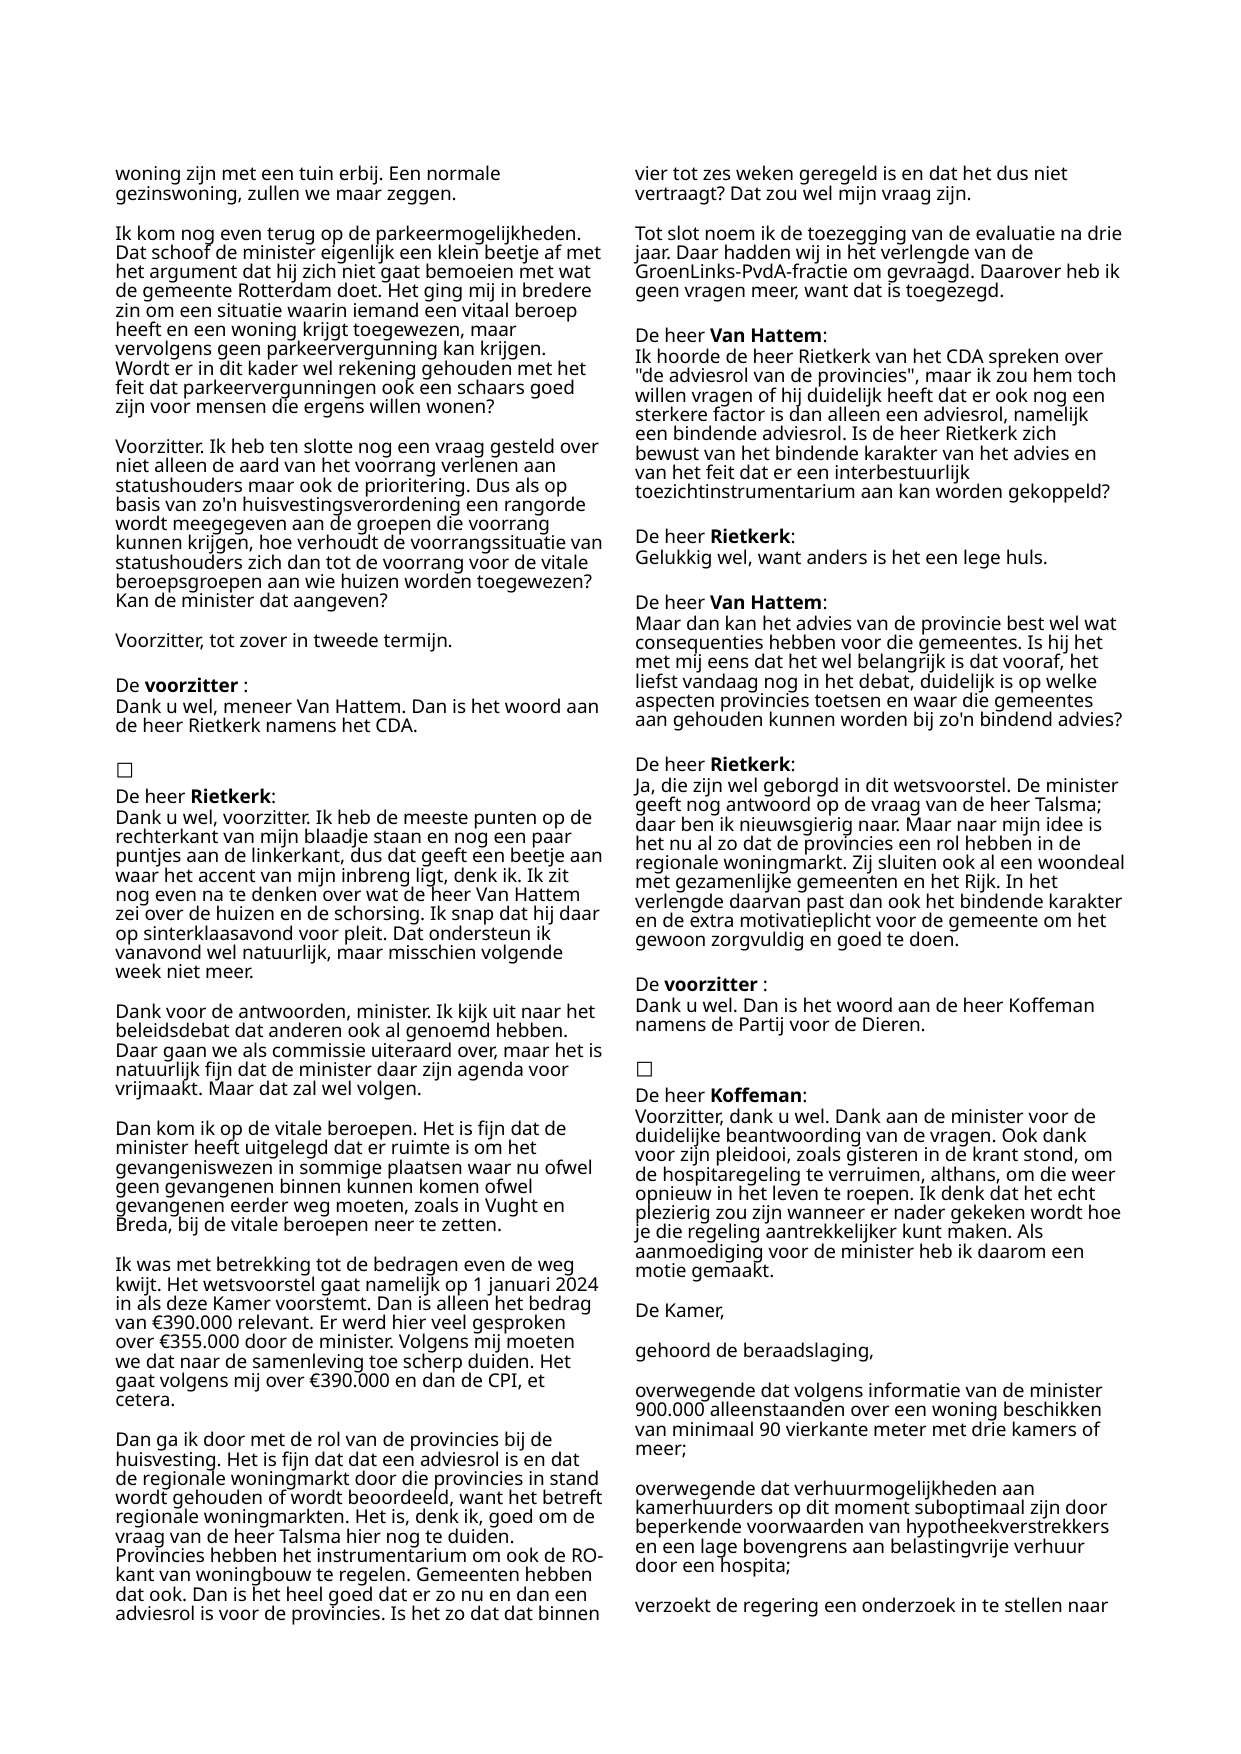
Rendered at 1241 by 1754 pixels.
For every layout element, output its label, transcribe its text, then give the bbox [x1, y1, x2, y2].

text Voorzitter. Ik heb ten slotte nog een vraag gesteld over niet alleen de aard van het voorrang verlenen aan statushouders maar ook de prioritering. Dus als op basis van zo'n huisvestingsverordening een rangorde wordt meegegeven aan de groepen die voorrang kunnen krijgen, hoe verhoudt de voorrangssituatie van statushouders zich dan tot de voorrang voor de vitale beroepsgroepen aan wie huizen worden toegewezen? Kan de minister dat aangeven? [115, 438, 605, 611]
text De heer Rietkerk: [115, 783, 605, 809]
text De heer Rietkerk: [635, 751, 1125, 777]
text De heer Rietkerk: [635, 523, 1125, 549]
text Dank voor de antwoorden, minister. Ik kijk uit naar het beleidsdebat dat anderen ook al genoemd hebben. Daar gaan we als commissie uiteraard over, maar het is natuurlijk fijn dat de minister daar zijn agenda voor vrijmaakt. Maar dat zal wel volgen. [115, 1003, 605, 1099]
text overwegende dat volgens informatie van de minister 900.000 alleenstaanden over een woning beschikken van minimaal 90 vierkante meter met drie kamers of meer; [635, 1382, 1125, 1459]
text Dan ga ik door met de rol van de provincies bij de huisvesting. Het is fijn dat dat een adviesrol is en dat de regionale woningmarkt door die provincies in stand wordt gehouden of wordt beoordeeld, want het betreft regionale woningmarkten. Het is, denk ik, goed om de vraag van de heer Talsma hier nog te duiden. Provincies hebben het instrumentarium om ook de RO-kant van woningbouw te regelen. Gemeenten hebben dat ook. Dan is het heel goed dat er zo nu en dan een adviesrol is voor de provincies. Is het zo dat dat binnen [115, 1431, 605, 1624]
text De heer Van Hattem: [635, 322, 1125, 348]
text Tot slot noem ik de toezegging van de evaluatie na drie jaar. Daar hadden wij in het verlengde van de GroenLinks-PvdA-fractie om gevraagd. Daarover heb ik geen vragen meer, want dat is toegezegd. [635, 224, 1125, 302]
text vier tot zes weken geregeld is en dat het dus niet vertraagt? Dat zou wel mijn vraag zijn. [635, 165, 1125, 204]
text Dank u wel, voorzitter. Ik heb de meeste punten op de rechterkant van mijn blaadje staan en nog een paar puntjes aan de linkerkant, dus dat geeft een beetje aan waar het accent van mijn inbreng ligt, denk ik. Ik zit nog even na te denken over wat de heer Van Hattem zei over de huizen en de schorsing. Ik snap dat hij daar op sinterklaasavond voor pleit. Dat ondersteun ik vanavond wel natuurlijk, maar misschien volgende week niet meer. [115, 809, 605, 982]
text Voorzitter, tot zover in tweede termijn. [115, 632, 605, 651]
text ⬜ [115, 757, 605, 783]
text Ik was met betrekking tot de bedragen even de weg kwijt. Het wetsvoorstel gaat namelijk op 1 januari 2024 in als deze Kamer voorstemt. Dan is alleen het bedrag van €390.000 relevant. Er werd hier veel gesproken over €355.000 door de minister. Volgens mij moeten we dat naar de samenleving toe scherp duiden. Het gaat volgens mij over €390.000 en dan de CPI, et cetera. [115, 1256, 605, 1411]
text Dank u wel, meneer Van Hattem. Dan is het woord aan de heer Rietkerk namens het CDA. [115, 698, 605, 737]
text overwegende dat verhuurmogelijkheden aan kamerhuurders op dit moment suboptimaal zijn door beperkende voorwaarden van hypotheekverstrekkers en een lage bovengrens aan belastingvrije verhuur door een hospita; [635, 1480, 1125, 1576]
text Dan kom ik op de vitale beroepen. Het is fijn dat de minister heeft uitgelegd dat er ruimte is om het gevangeniswezen in sommige plaatsen waar nu ofwel geen gevangenen binnen kunnen komen ofwel gevangenen eerder weg moeten, zoals in Vught en Breda, bij de vitale beroepen neer te zetten. [115, 1120, 605, 1236]
text De voorzitter : [635, 971, 1125, 997]
text woning zijn met een tuin erbij. Een normale gezinswoning, zullen we maar zeggen. [115, 165, 605, 204]
text Voorzitter, dank u wel. Dank aan de minister voor de duidelijke beantwoording van de vragen. Ook dank voor zijn pleidooi, zoals gisteren in de krant stond, om de hospitaregeling te verruimen, althans, om die weer opnieuw in het leven te roepen. Ik denk dat het echt plezierig zou zijn wanneer er nader gekeken wordt hoe je die regeling aantrekkelijker kunt maken. Als aanmoediging voor de minister heb ik daarom een motie gemaakt. [635, 1108, 1125, 1281]
text De Kamer, [635, 1302, 1125, 1321]
text Ja, die zijn wel geborgd in dit wetsvoorstel. De minister geeft nog antwoord op de vraag van de heer Talsma; daar ben ik nieuwsgierig naar. Maar naar mijn idee is het nu al zo dat de provincies een rol hebben in de regionale woningmarkt. Zij sluiten ook al een woondeal met gezamenlijke gemeenten en het Rijk. In het verlengde daarvan past dan ook het bindende karakter en de extra motivatieplicht voor de gemeente om het gewoon zorgvuldig en goed te doen. [635, 777, 1125, 950]
text gehoord de beraadslaging, [635, 1342, 1125, 1361]
text De heer Van Hattem: [635, 589, 1125, 615]
text De heer Koffeman: [635, 1082, 1125, 1108]
text De voorzitter : [115, 672, 605, 698]
text Ik kom nog even terug op de parkeermogelijkheden. Dat schoof de minister eigenlijk een klein beetje af met het argument dat hij zich niet gaat bemoeien met wat de gemeente Rotterdam doet. Het ging mij in bredere zin om een situatie waarin iemand een vitaal beroep heeft en een woning krijgt toegewezen, maar vervolgens geen parkeervergunning kan krijgen. Wordt er in dit kader wel rekening gehouden met het feit dat parkeervergunningen ook een schaars goed zijn voor mensen die ergens willen wonen? [115, 224, 605, 417]
text Gelukkig wel, want anders is het een lege huls. [635, 549, 1125, 568]
text verzoekt de regering een onderzoek in te stellen naar [635, 1597, 1125, 1616]
text Maar dan kan het advies van de provincie best wel wat consequenties hebben voor die gemeentes. Is hij het met mij eens dat het wel belangrijk is dat vooraf, het liefst vandaag nog in het debat, duidelijk is op welke aspecten provincies toetsen en waar die gemeentes aan gehouden kunnen worden bij zo'n bindend advies? [635, 615, 1125, 730]
text Dank u wel. Dan is het woord aan de heer Koffeman namens de Partij voor de Dieren. [635, 997, 1125, 1036]
text Ik hoorde de heer Rietkerk van het CDA spreken over "de adviesrol van de provincies", maar ik zou hem toch willen vragen of hij duidelijk heeft dat er ook nog een sterkere factor is dan alleen een adviesrol, namelijk een bindende adviesrol. Is de heer Rietkerk zich bewust van het bindende karakter van het advies en van het feit dat er een interbestuurlijk toezichtinstrumentarium aan kan worden gekoppeld? [635, 348, 1125, 502]
text ⬜ [635, 1056, 1125, 1082]
